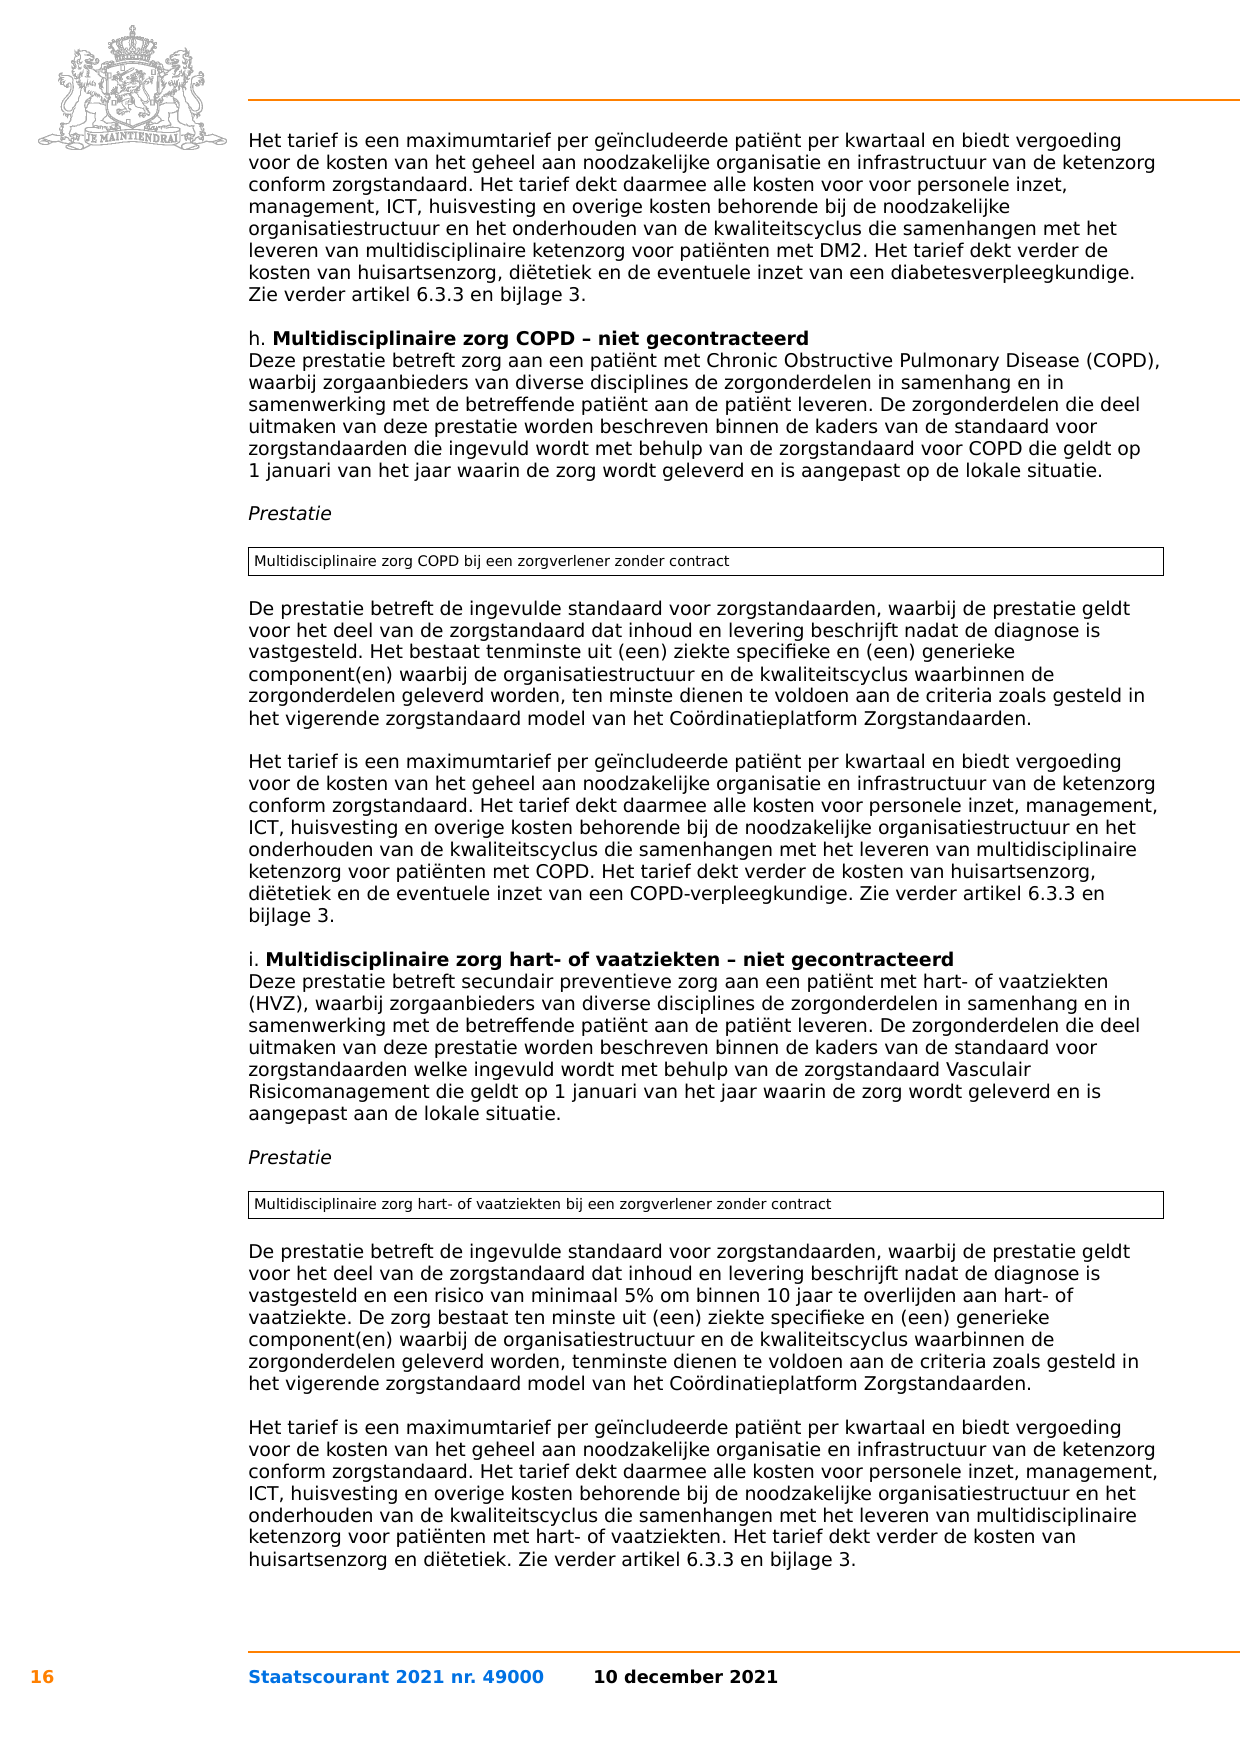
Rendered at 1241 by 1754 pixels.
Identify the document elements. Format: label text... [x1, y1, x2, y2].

text Deze prestatie betreft secundair preventieve zorg aan een patiënt met hart- of vaatziekten (HVZ), waarbij zorgaanbieders van diverse disciplines de zorgonderdelen in samenhang en in samenwerking met de betreffende patiënt aan de patiënt leveren. De zorgonderdelen die deel uitmaken van deze prestatie worden beschreven binnen de kaders van de standaard voor zorgstandaarden welke ingevuld wordt met behulp van de zorgstandaard Vasculair Risicomanagement die geldt op 1 januari van het jaar waarin de zorg wordt geleverd en is aangepast aan de lokale situatie. [248, 971, 1163, 1125]
text h. Multidisciplinaire zorg COPD – niet gecontracteerd [248, 328, 1163, 349]
text Deze prestatie betreft zorg aan een patiënt met Chronic Obstructive Pulmonary Disease (COPD), waarbij zorgaanbieders van diverse disciplines de zorgonderdelen in samenhang en in samenwerking met de betreffende patiënt aan de patiënt leveren. De zorgonderdelen die deel uitmaken van deze prestatie worden beschreven binnen de kaders van de standaard voor zorgstandaarden die ingevuld wordt met behulp van de zorgstandaard voor COPD die geldt op 1 januari van het jaar waarin de zorg wordt geleverd en is aangepast op de lokale situatie. [248, 349, 1163, 481]
text Het tarief is een maximumtarief per geïncludeerde patiënt per kwartaal en biedt vergoeding voor de kosten van het geheel aan noodzakelijke organisatie en infrastructuur van de ketenzorg conform zorgstandaard. Het tarief dekt daarmee alle kosten voor personele inzet, management, ICT, huisvesting en overige kosten behorende bij de noodzakelijke organisatiestructuur en het onderhouden van de kwaliteitscyclus die samenhangen met het leveren van multidisciplinaire ketenzorg voor patiënten met COPD. Het tarief dekt verder de kosten van huisartsenzorg, diëtetiek en de eventuele inzet van een COPD-verpleegkundige. Zie verder artikel 6.3.3 en bijlage 3. [248, 751, 1163, 927]
text Het tarief is een maximumtarief per geïncludeerde patiënt per kwartaal en biedt vergoeding voor de kosten van het geheel aan noodzakelijke organisatie en infrastructuur van de ketenzorg conform zorgstandaard. Het tarief dekt daarmee alle kosten voor voor personele inzet, management, ICT, huisvesting en overige kosten behorende bij de noodzakelijke organisatiestructuur en het onderhouden van de kwaliteitscyclus die samenhangen met het leveren van multidisciplinaire ketenzorg voor patiënten met DM2. Het tarief dekt verder de kosten van huisartsenzorg, diëtetiek en de eventuele inzet van een diabetesverpleegkundige. Zie verder artikel 6.3.3 en bijlage 3. [248, 130, 1163, 306]
picture [38, 25, 227, 150]
subtitle Prestatie [248, 1147, 1163, 1169]
text De prestatie betreft de ingevulde standaard voor zorgstandaarden, waarbij de prestatie geldt voor het deel van de zorgstandaard dat inhoud en levering beschrijft nadat de diagnose is vastgesteld en een risico van minimaal 5% om binnen 10 jaar te overlijden aan hart- of vaatziekte. De zorg bestaat ten minste uit (een) ziekte specifieke en (een) generieke component(en) waarbij de organisatiestructuur en de kwaliteitscyclus waarbinnen de zorgonderdelen geleverd worden, tenminste dienen te voldoen aan de criteria zoals gesteld in het vigerende zorgstandaard model van het Coördinatieplatform Zorgstandaarden. [248, 1241, 1163, 1395]
text De prestatie betreft de ingevulde standaard voor zorgstandaarden, waarbij de prestatie geldt voor het deel van de zorgstandaard dat inhoud en levering beschrijft nadat de diagnose is vastgesteld. Het bestaat tenminste uit (een) ziekte specifieke en (een) generieke component(en) waarbij de organisatiestructuur en de kwaliteitscyclus waarbinnen de zorgonderdelen geleverd worden, ten minste dienen te voldoen aan de criteria zoals gesteld in het vigerende zorgstandaard model van het Coördinatieplatform Zorgstandaarden. [248, 597, 1163, 729]
text Het tarief is een maximumtarief per geïncludeerde patiënt per kwartaal en biedt vergoeding voor de kosten van het geheel aan noodzakelijke organisatie en infrastructuur van de ketenzorg conform zorgstandaard. Het tarief dekt daarmee alle kosten voor personele inzet, management, ICT, huisvesting en overige kosten behorende bij de noodzakelijke organisatiestructuur en het onderhouden van de kwaliteitscyclus die samenhangen met het leveren van multidisciplinaire ketenzorg voor patiënten met hart- of vaatziekten. Het tarief dekt verder de kosten van huisartsenzorg en diëtetiek. Zie verder artikel 6.3.3 en bijlage 3. [248, 1417, 1163, 1570]
subtitle Prestatie [248, 503, 1163, 525]
table_header Multidisciplinaire zorg COPD bij een zorgverlener zonder contract [249, 548, 1163, 574]
table_header Multidisciplinaire zorg hart- of vaatziekten bij een zorgverlener zonder contract [249, 1192, 1163, 1218]
text i. Multidisciplinaire zorg hart- of vaatziekten – niet gecontracteerd [248, 949, 1163, 971]
